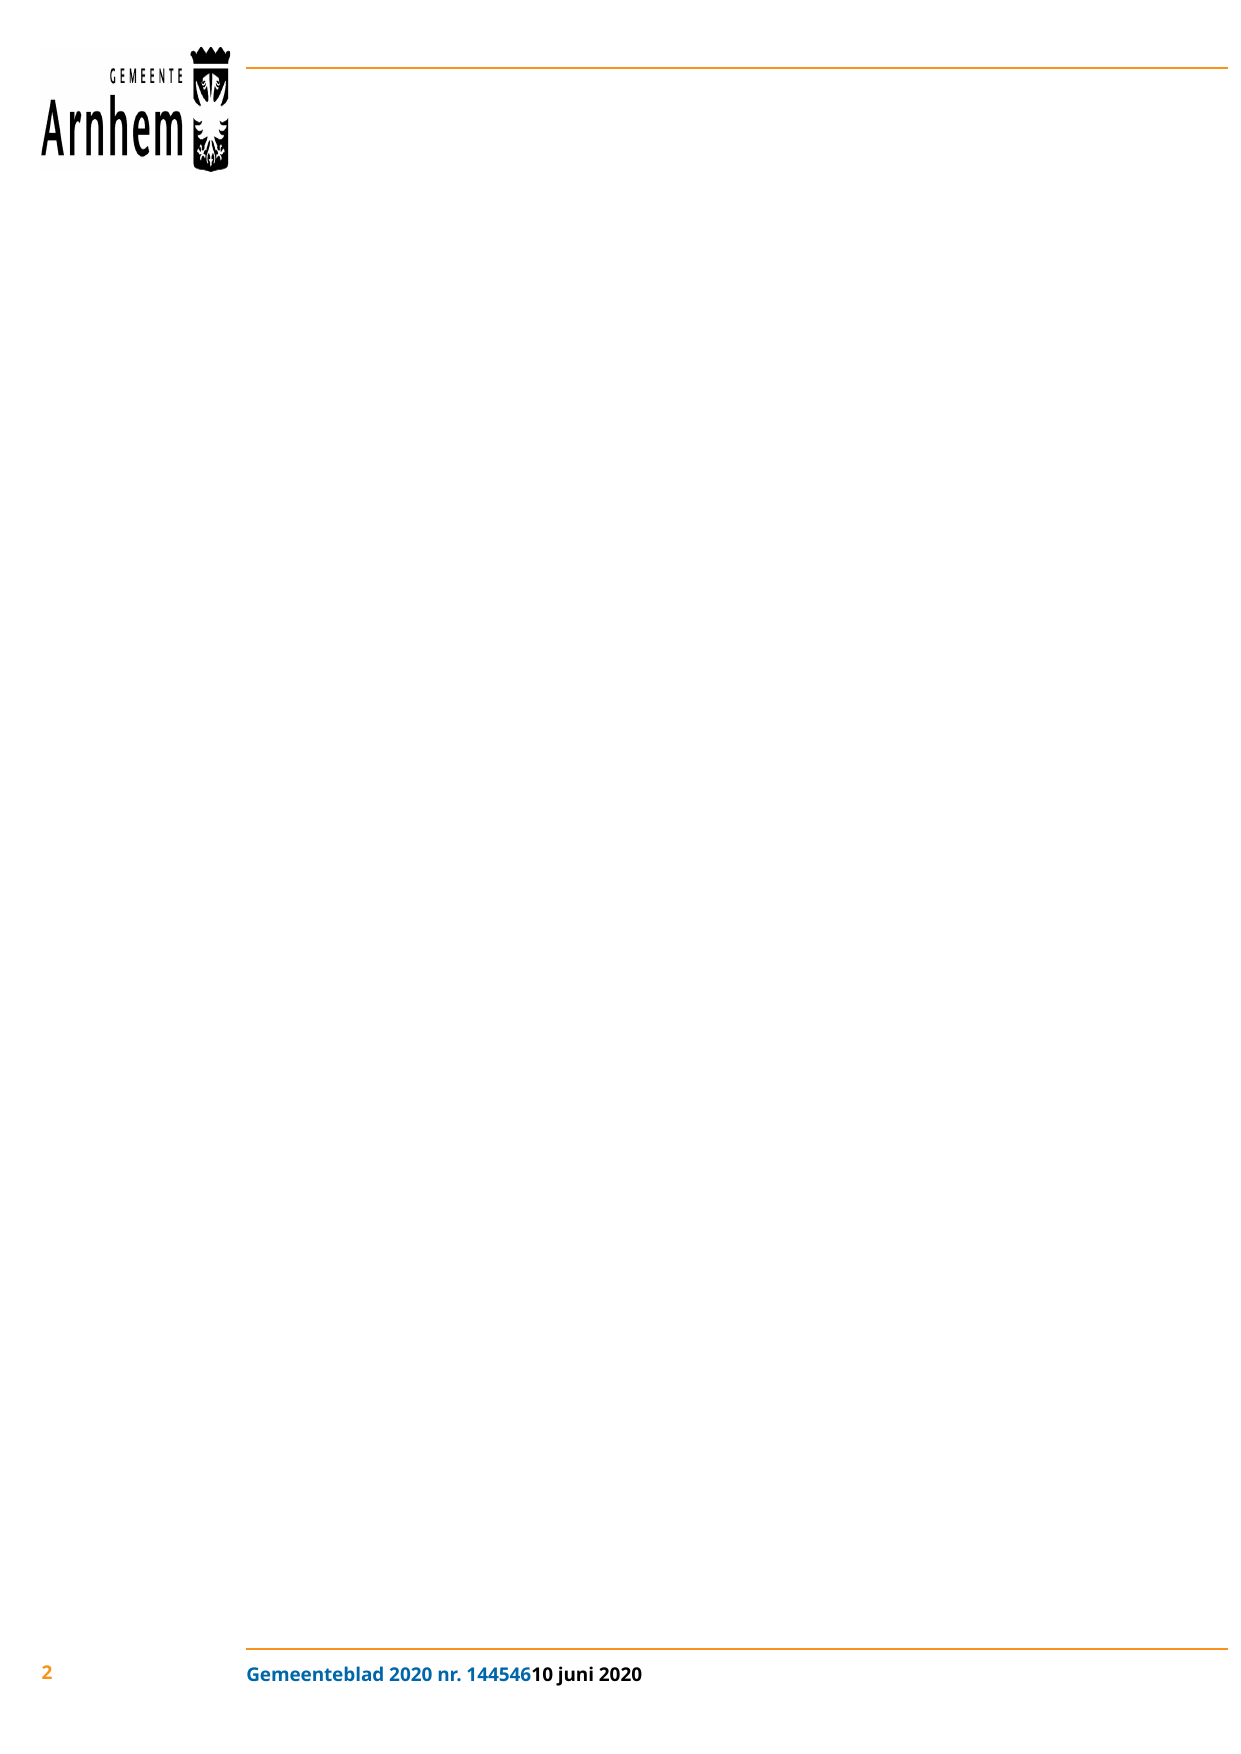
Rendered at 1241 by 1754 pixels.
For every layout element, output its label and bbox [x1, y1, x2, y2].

picture [41, 47, 231, 172]
